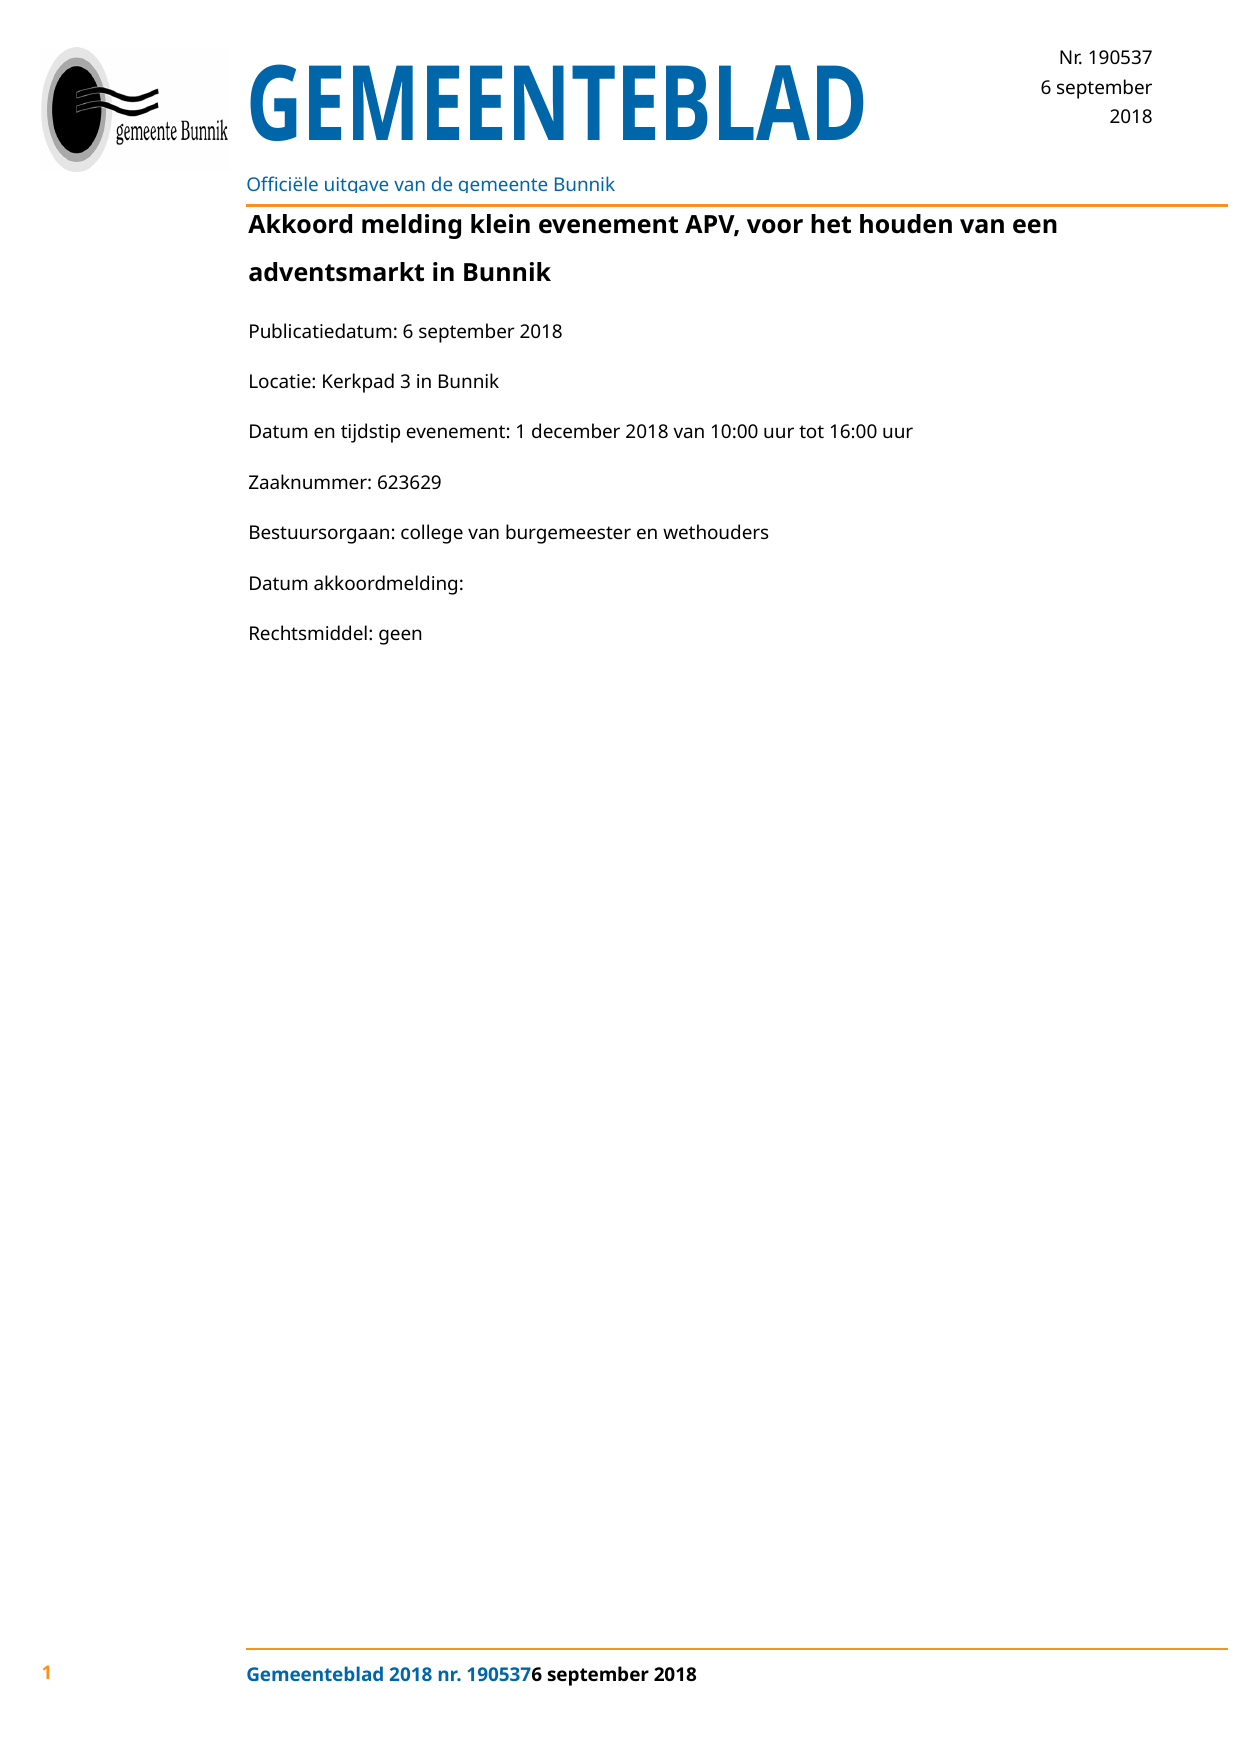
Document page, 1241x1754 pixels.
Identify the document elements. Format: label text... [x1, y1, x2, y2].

text Zaaknummer: 623629 [248, 469, 1152, 495]
text Locatie: Kerkpad 3 in Bunnik [248, 368, 1152, 394]
text Akkoord melding klein evenement APV, voor het houden van een adventsmarkt in Bunnik [248, 207, 1152, 288]
picture [41, 47, 231, 172]
text Bestuursorgaan: college van burgemeester en wethouders [248, 519, 1152, 545]
text Publicatiedatum: 6 september 2018 [248, 318, 1152, 344]
text Rechtsmiddel: geen [248, 620, 1152, 646]
text Datum en tijdstip evenement: 1 december 2018 van 10:00 uur tot 16:00 uur [248, 419, 1152, 444]
text Datum akkoordmelding: [248, 570, 1152, 596]
